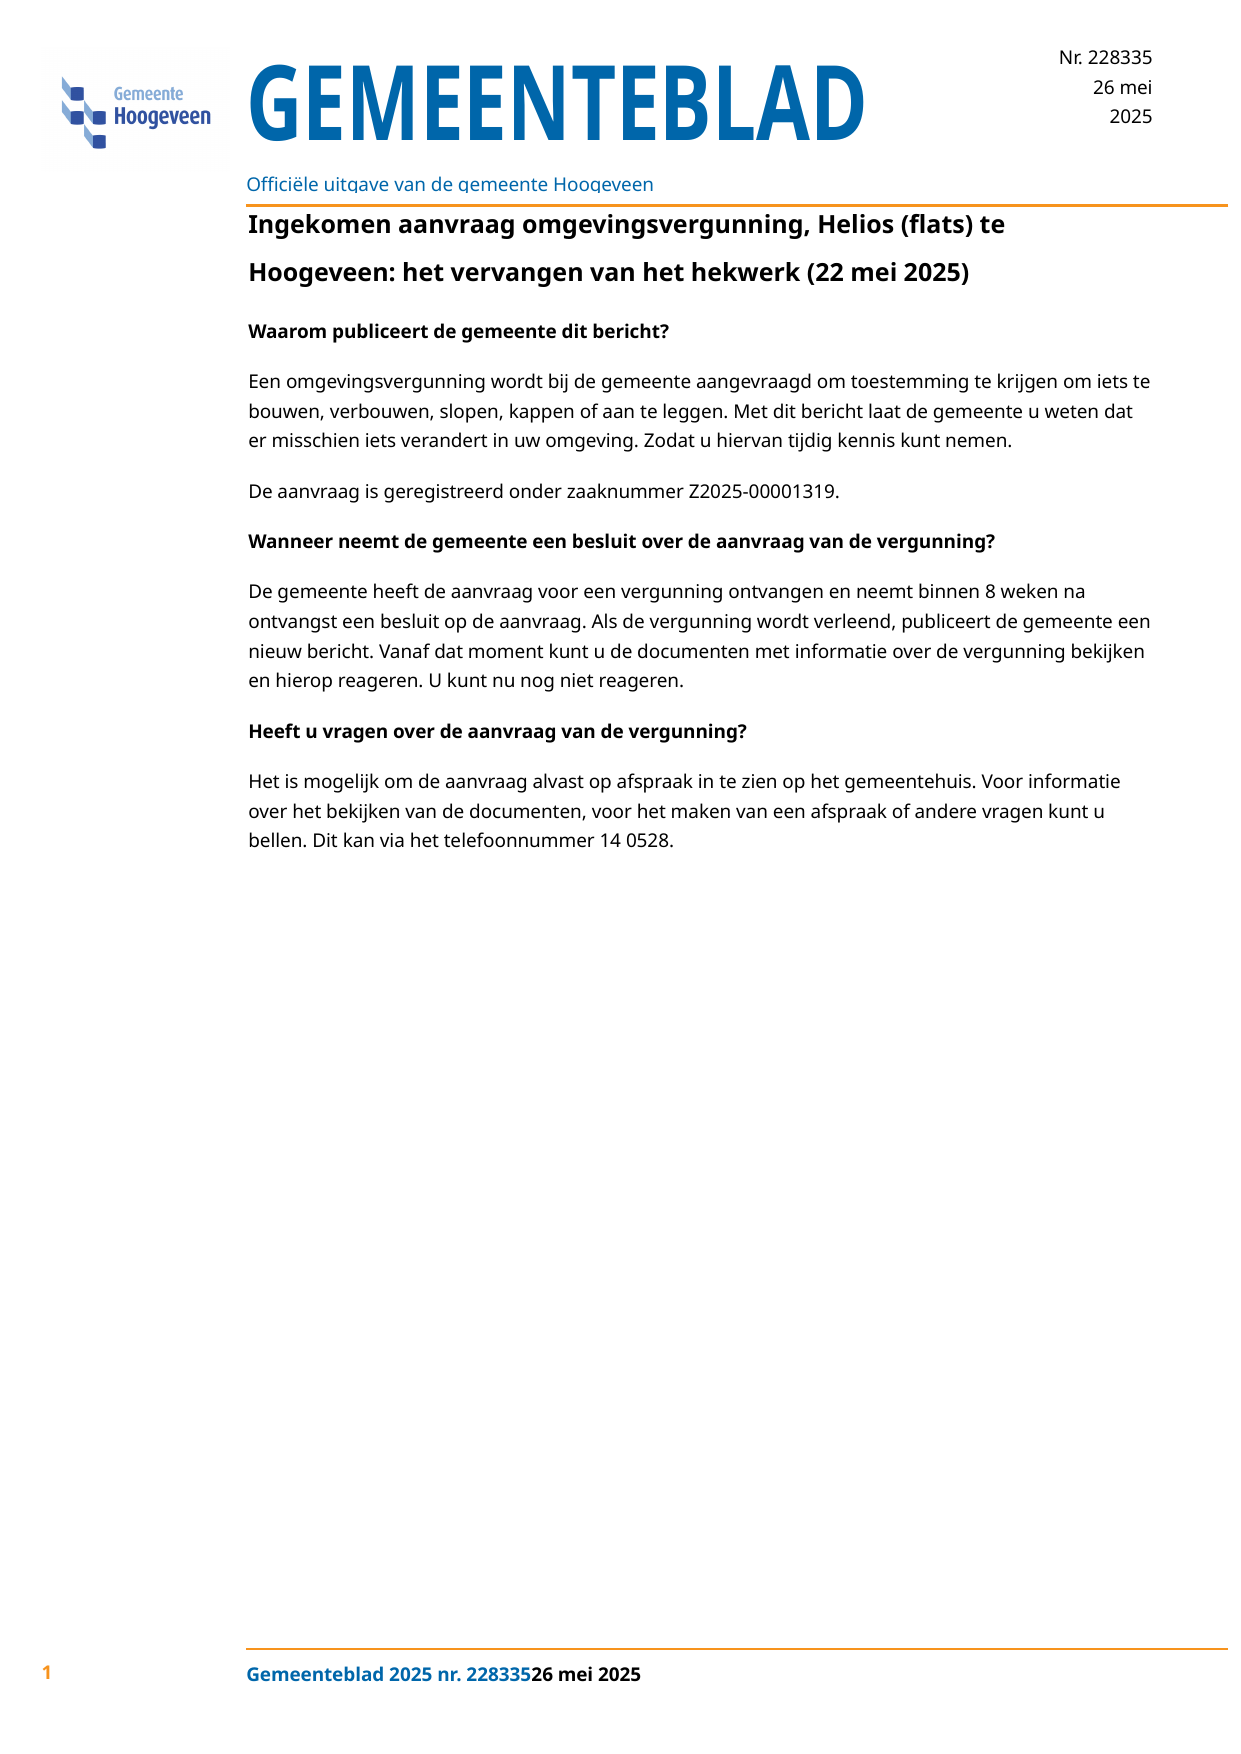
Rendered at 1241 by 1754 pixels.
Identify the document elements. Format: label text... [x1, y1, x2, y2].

text Ingekomen aanvraag omgevingsvergunning, Helios (flats) te Hoogeveen: het vervangen van het hekwerk (22 mei 2025) [248, 207, 1152, 288]
text Heeft u vragen over de aanvraag van de vergunning? [248, 718, 1152, 744]
text Het is mogelijk om de aanvraag alvast op afspraak in te zien op het gemeentehuis. Voor informatie over het bekijken van de documenten, voor het maken van een afspraak of andere vragen kunt u bellen. Dit kan via het telefoonnummer 14 0528. [248, 768, 1152, 853]
text Waarom publiceert de gemeente dit bericht? [248, 318, 1152, 344]
picture [41, 47, 231, 172]
text Wanneer neemt de gemeente een besluit over de aanvraag van de vergunning? [248, 528, 1152, 554]
text De gemeente heeft de aanvraag voor een vergunning ontvangen en neemt binnen 8 weken na ontvangst een besluit op de aanvraag. Als de vergunning wordt verleend, publiceert de gemeente een nieuw bericht. Vanaf dat moment kunt u de documenten met informatie over de vergunning bekijken en hierop reageren. U kunt nu nog niet reageren. [248, 579, 1152, 693]
text De aanvraag is geregistreerd onder zaaknummer Z2025-00001319. [248, 478, 1152, 504]
text Een omgevingsvergunning wordt bij de gemeente aangevraagd om toestemming te krijgen om iets te bouwen, verbouwen, slopen, kappen of aan te leggen. Met dit bericht laat de gemeente u weten dat er misschien iets verandert in uw omgeving. Zodat u hiervan tijdig kennis kunt nemen. [248, 368, 1152, 453]
